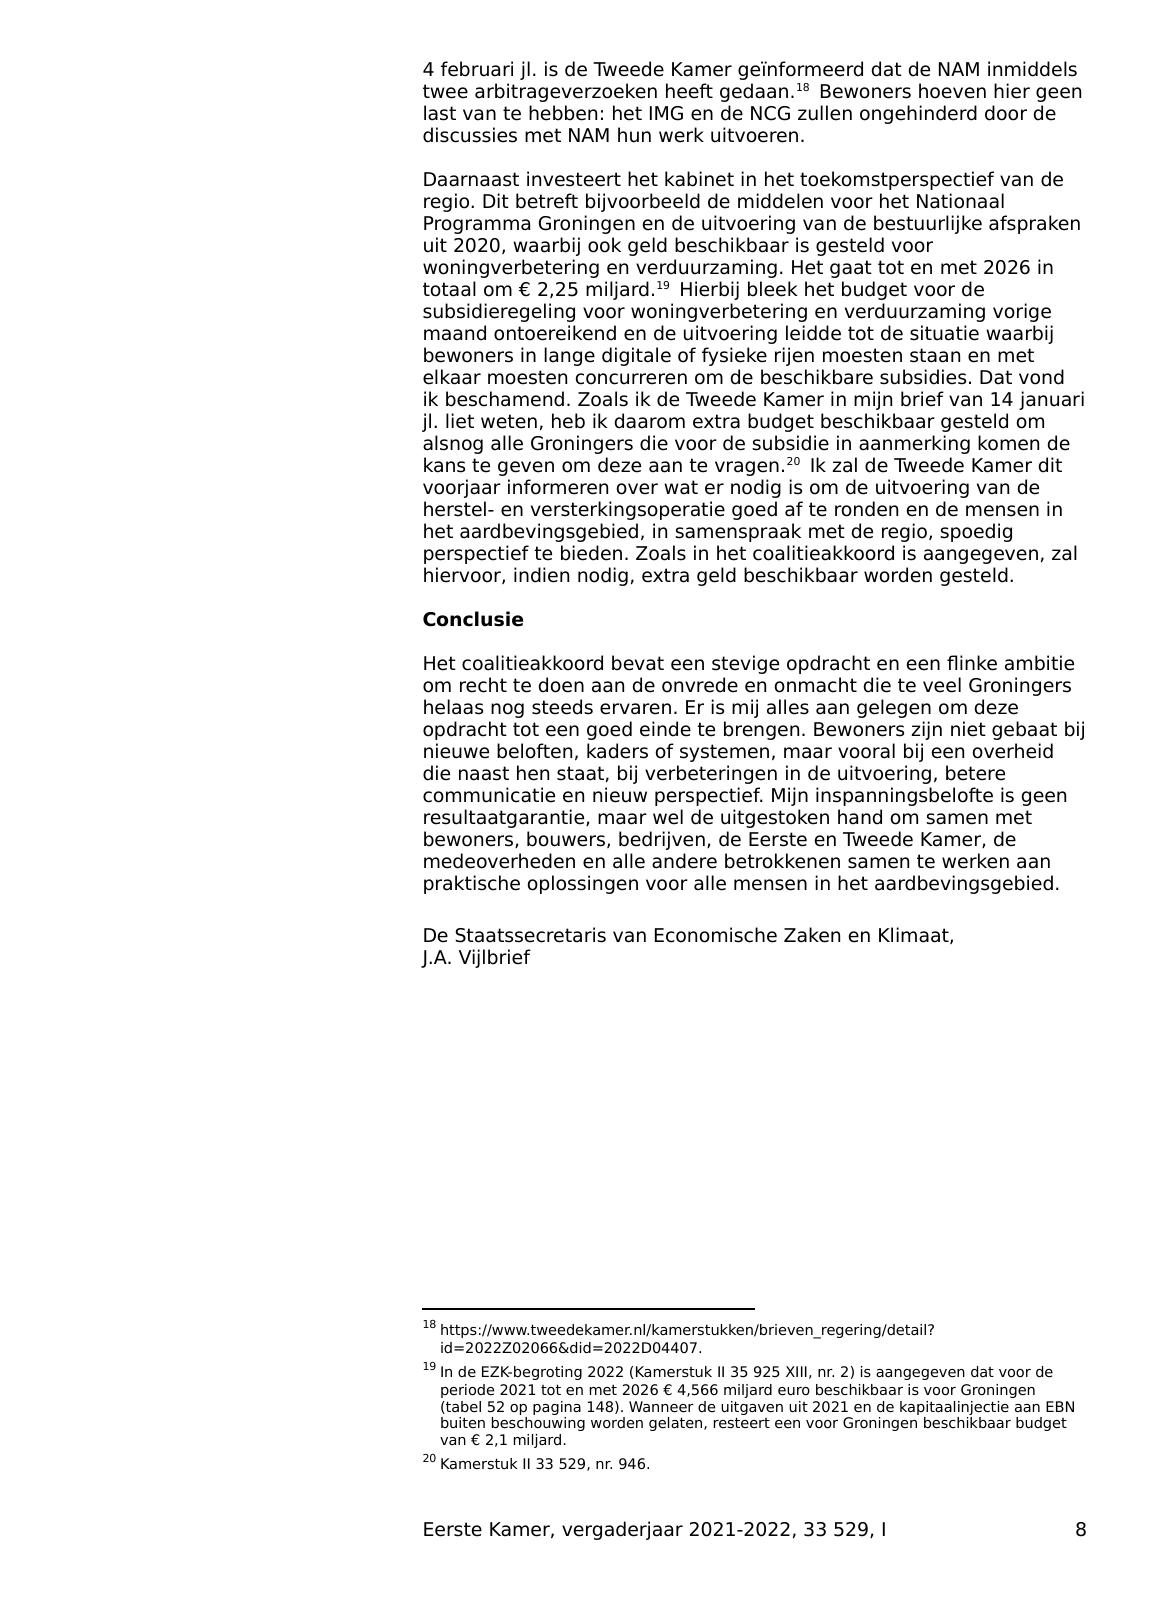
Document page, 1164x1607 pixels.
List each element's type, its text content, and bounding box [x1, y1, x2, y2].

subtitle Conclusie [422, 609, 1087, 631]
text In de EZK-begroting 2022 (Kamerstuk II 35 925 XIII, nr. 2) is aangegeven dat voor de periode 2021 tot en met 2026 € 4,566 miljard euro beschikbaar is voor Groningen (tabel 52 op pagina 148). Wanneer de uitgaven uit 2021 en de kapitaalinjectie aan EBN buiten beschouwing worden gelaten, resteert een voor Groningen beschikbaar budget van € 2,1 miljard. [422, 1360, 1087, 1449]
text Het coalitieakkoord bevat een stevige opdracht en een flinke ambitie om recht te doen aan de onvrede en onmacht die te veel Groningers helaas nog steeds ervaren. Er is mij alles aan gelegen om deze opdracht tot een goed einde te brengen. Bewoners zijn niet gebaat bij nieuwe beloften, kaders of systemen, maar vooral bij een overheid die naast hen staat, bij verbeteringen in de uitvoering, betere communicatie en nieuw perspectief. Mijn inspanningsbelofte is geen resultaatgarantie, maar wel de uitgestoken hand om samen met bewoners, bouwers, bedrijven, de Eerste en Tweede Kamer, de medeoverheden en alle andere betrokkenen samen te werken aan praktische oplossingen voor alle mensen in het aardbevingsgebied. [422, 653, 1087, 895]
text De Staatssecretaris van Economische Zaken en Klimaat, J.A. Vijlbrief [422, 925, 1087, 969]
text 4 februari jl. is de Tweede Kamer geïnformeerd dat de NAM inmiddels twee arbitrageverzoeken heeft gedaan. Bewoners hoeven hier geen last van te hebben: het IMG en de NCG zullen ongehinderd door de discussies met NAM hun werk uitvoeren. [422, 59, 1087, 147]
text https://www.tweedekamer.nl/kamerstukken/brieven_regering/detail?id=2022Z02066&did=2022D04407. [422, 1318, 1087, 1357]
text Kamerstuk II 33 529, nr. 946. [422, 1452, 1087, 1474]
text Daarnaast investeert het kabinet in het toekomstperspectief van de regio. Dit betreft bijvoorbeeld de middelen voor het Nationaal Programma Groningen en de uitvoering van de bestuurlijke afspraken uit 2020, waarbij ook geld beschikbaar is gesteld voor woningverbetering en verduurzaming. Het gaat tot en met 2026 in totaal om € 2,25 miljard. Hierbij bleek het budget voor de subsidieregeling voor woningverbetering en verduurzaming vorige maand ontoereikend en de uitvoering leidde tot de situatie waarbij bewoners in lange digitale of fysieke rijen moesten staan en met elkaar moesten concurreren om de beschikbare subsidies. Dat vond ik beschamend. Zoals ik de Tweede Kamer in mijn brief van 14 januari jl. liet weten, heb ik daarom extra budget beschikbaar gesteld om alsnog alle Groningers die voor de subsidie in aanmerking komen de kans te geven om deze aan te vragen. Ik zal de Tweede Kamer dit voorjaar informeren over wat er nodig is om de uitvoering van de herstel- en versterkingsoperatie goed af te ronden en de mensen in het aardbevingsgebied, in samenspraak met de regio, spoedig perspectief te bieden. Zoals in het coalitieakkoord is aangegeven, zal hiervoor, indien nodig, extra geld beschikbaar worden gesteld. [422, 169, 1087, 587]
